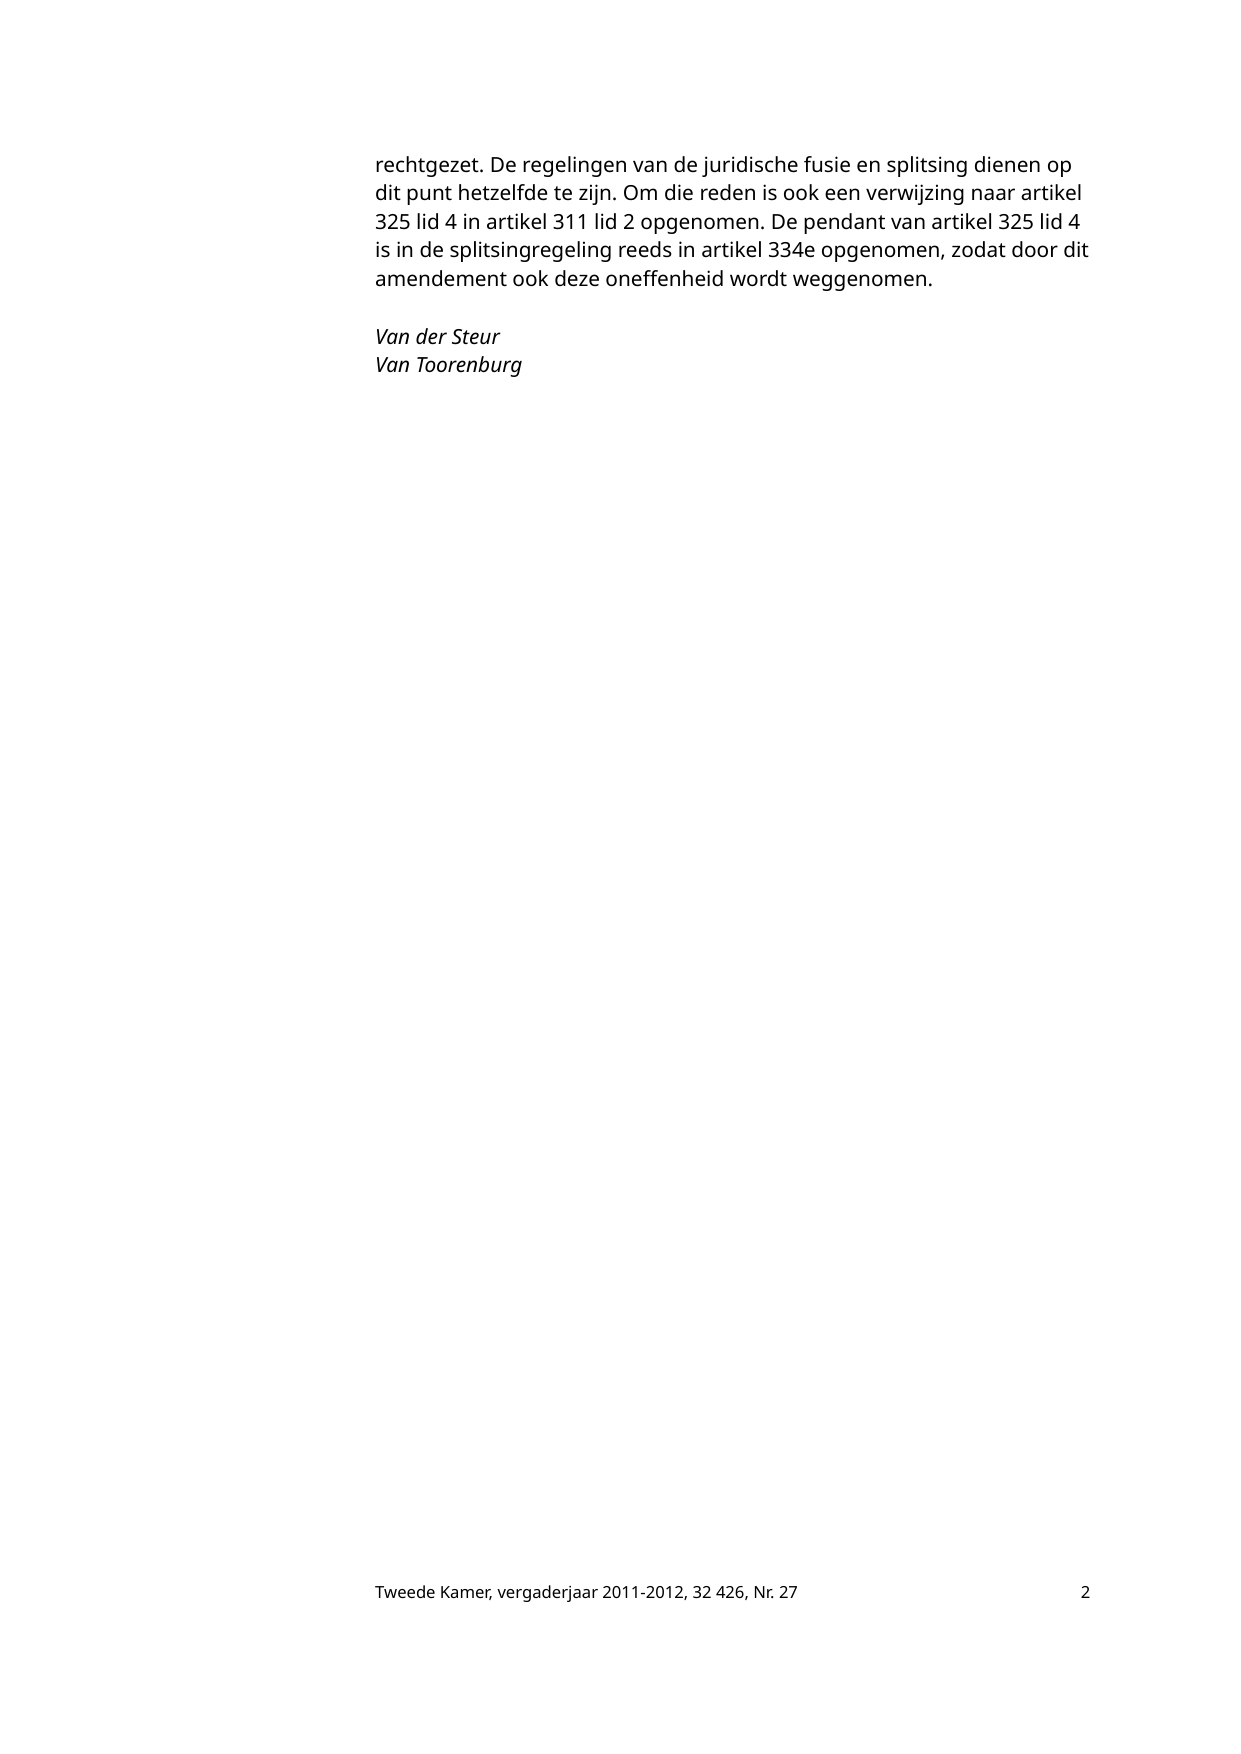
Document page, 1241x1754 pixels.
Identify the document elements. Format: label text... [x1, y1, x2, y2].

text Van Toorenburg [375, 351, 1090, 379]
text rechtgezet. De regelingen van de juridische fusie en splitsing dienen op dit punt hetzelfde te zijn. Om die reden is ook een verwijzing naar artikel 325 lid 4 in artikel 311 lid 2 opgenomen. De pendant van artikel 325 lid 4 is in de splitsingregeling reeds in artikel 334e opgenomen, zodat door dit amendement ook deze oneffenheid wordt weggenomen. [375, 150, 1090, 292]
text Van der Steur [375, 322, 1090, 351]
